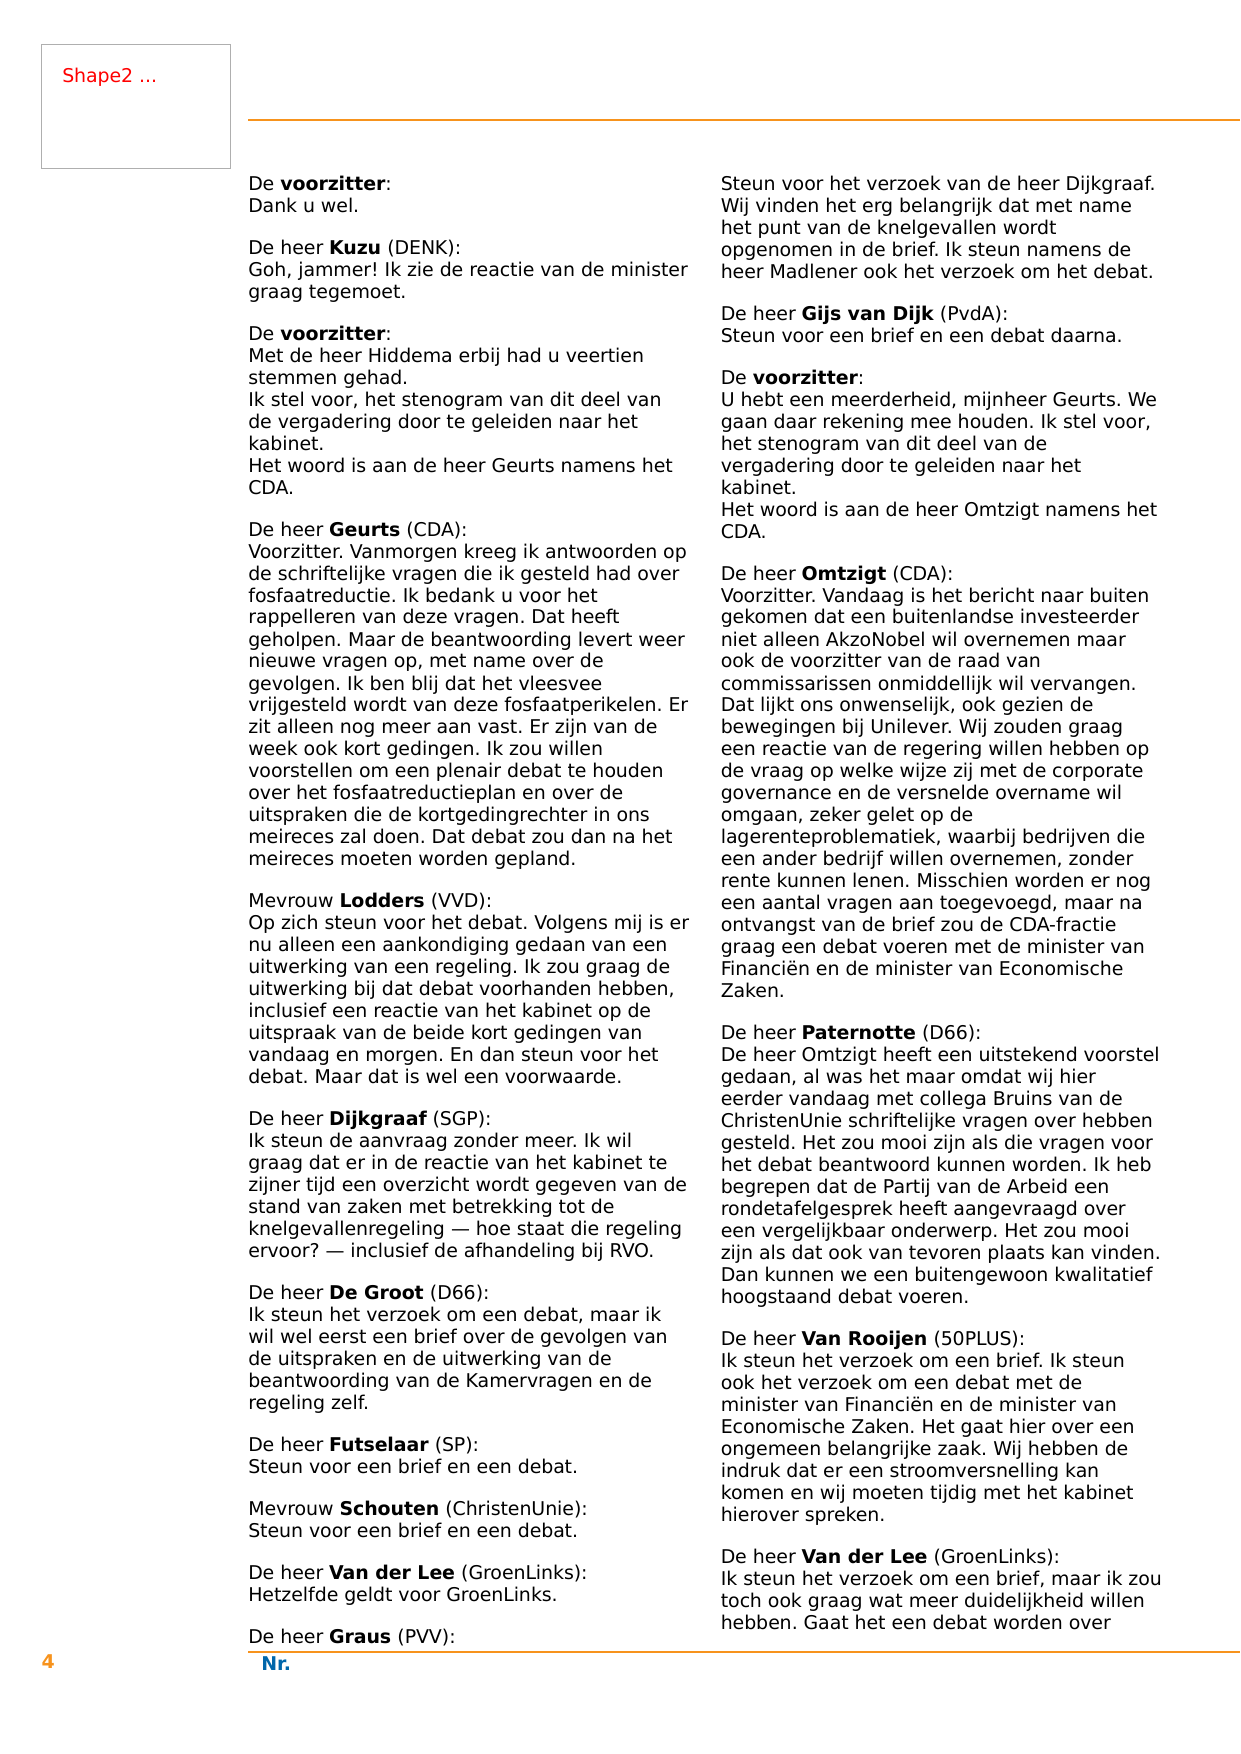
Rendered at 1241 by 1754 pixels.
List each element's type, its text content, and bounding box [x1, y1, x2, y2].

text Dank u wel. [248, 195, 691, 217]
text De heer Omtzigt (CDA): [721, 562, 1163, 584]
text Het woord is aan de heer Geurts namens het CDA. [248, 454, 691, 498]
text Ik steun het verzoek om een debat, maar ik wil wel eerst een brief over de gevolgen van de uitspraken en de uitwerking van de beantwoording van de Kamervragen en de regeling zelf. [248, 1304, 691, 1414]
text Steun voor een brief en een debat. [248, 1520, 691, 1542]
text Steun voor een brief en een debat daarna. [721, 325, 1163, 347]
text De heer Van der Lee (GroenLinks): [721, 1546, 1163, 1568]
text De heer Omtzigt heeft een uitstekend voorstel gedaan, al was het maar omdat wij hier eerder vandaag met collega Bruins van de ChristenUnie schriftelijke vragen over hebben gesteld. Het zou mooi zijn als die vragen voor het debat beantwoord kunnen worden. Ik heb begrepen dat de Partij van de Arbeid een rondetafelgesprek heeft aangevraagd over een vergelijkbaar onderwerp. Het zou mooi zijn als dat ook van tevoren plaats kan vinden. Dan kunnen we een buitengewoon kwalitatief hoogstaand debat voeren. [721, 1044, 1163, 1308]
text Ik steun het verzoek om een brief. Ik steun ook het verzoek om een debat met de minister van Financiën en de minister van Economische Zaken. Het gaat hier over een ongemeen belangrijke zaak. Wij hebben de indruk dat er een stroomversnelling kan komen en wij moeten tijdig met het kabinet hierover spreken. [721, 1350, 1163, 1526]
text De heer De Groot (D66): [248, 1282, 691, 1304]
text De heer Gijs van Dijk (PvdA): [721, 303, 1163, 325]
text Voorzitter. Vanmorgen kreeg ik antwoorden op de schriftelijke vragen die ik gesteld had over fosfaatreductie. Ik bedank u voor het rappelleren van deze vragen. Dat heeft geholpen. Maar de beantwoording levert weer nieuwe vragen op, met name over de gevolgen. Ik ben blij dat het vleesvee vrijgesteld wordt van deze fosfaatperikelen. Er zit alleen nog meer aan vast. Er zijn van de week ook kort gedingen. Ik zou willen voorstellen om een plenair debat te houden over het fosfaatreductieplan en over de uitspraken die de kortgedingrechter in ons meireces zal doen. Dat debat zou dan na het meireces moeten worden gepland. [248, 541, 691, 870]
text Steun voor een brief en een debat. [248, 1456, 691, 1478]
text Goh, jammer! Ik zie de reactie van de minister graag tegemoet. [248, 259, 691, 303]
text Steun voor het verzoek van de heer Dijkgraaf. Wij vinden het erg belangrijk dat met name het punt van de knelgevallen wordt opgenomen in de brief. Ik steun namens de heer Madlener ook het verzoek om het debat. [721, 173, 1163, 283]
text De heer Van Rooijen (50PLUS): [721, 1328, 1163, 1350]
text U hebt een meerderheid, mijnheer Geurts. We gaan daar rekening mee houden. Ik stel voor, het stenogram van dit deel van de vergadering door te geleiden naar het kabinet. [721, 389, 1163, 498]
text De heer Futselaar (SP): [248, 1434, 691, 1456]
text Op zich steun voor het debat. Volgens mij is er nu alleen een aankondiging gedaan van een uitwerking van een regeling. Ik zou graag de uitwerking bij dat debat voorhanden hebben, inclusief een reactie van het kabinet op de uitspraak van de beide kort gedingen van vandaag en morgen. En dan steun voor het debat. Maar dat is wel een voorwaarde. [248, 912, 691, 1088]
text De heer Van der Lee (GroenLinks): [248, 1562, 691, 1584]
text De heer Geurts (CDA): [248, 518, 691, 541]
text Met de heer Hiddema erbij had u veertien stemmen gehad. [248, 345, 691, 389]
text De heer Kuzu (DENK): [248, 237, 691, 259]
text De voorzitter: [721, 367, 1163, 389]
text Mevrouw Schouten (ChristenUnie): [248, 1498, 691, 1520]
text Hetzelfde geldt voor GroenLinks. [248, 1584, 691, 1606]
text Voorzitter. Vandaag is het bericht naar buiten gekomen dat een buitenlandse investeerder niet alleen AkzoNobel wil overnemen maar ook de voorzitter van de raad van commissarissen onmiddellijk wil vervangen. Dat lijkt ons onwenselijk, ook gezien de bewegingen bij Unilever. Wij zouden graag een reactie van de regering willen hebben op de vraag op welke wijze zij met de corporate governance en de versnelde overname wil omgaan, zeker gelet op de lagerenteproblematiek, waarbij bedrijven die een ander bedrijf willen overnemen, zonder rente kunnen lenen. Misschien worden er nog een aantal vragen aan toegevoegd, maar na ontvangst van de brief zou de CDA-fractie graag een debat voeren met de minister van Financiën en de minister van Economische Zaken. [721, 584, 1163, 1002]
text De voorzitter: [248, 323, 691, 345]
text Ik steun de aanvraag zonder meer. Ik wil graag dat er in de reactie van het kabinet te zijner tijd een overzicht wordt gegeven van de stand van zaken met betrekking tot de knelgevallenregeling — hoe staat die regeling ervoor? — inclusief de afhandeling bij RVO. [248, 1130, 691, 1262]
text De heer Paternotte (D66): [721, 1022, 1163, 1044]
text Ik stel voor, het stenogram van dit deel van de vergadering door te geleiden naar het kabinet. [248, 389, 691, 454]
text De heer Dijkgraaf (SGP): [248, 1108, 691, 1130]
text Het woord is aan de heer Omtzigt namens het CDA. [721, 498, 1163, 542]
text Mevrouw Lodders (VVD): [248, 890, 691, 912]
text De voorzitter: [248, 173, 691, 195]
text Ik steun het verzoek om een brief, maar ik zou toch ook graag wat meer duidelijkheid willen hebben. Gaat het een debat worden over [721, 1568, 1163, 1633]
text De heer Graus (PVV): [248, 1626, 691, 1648]
